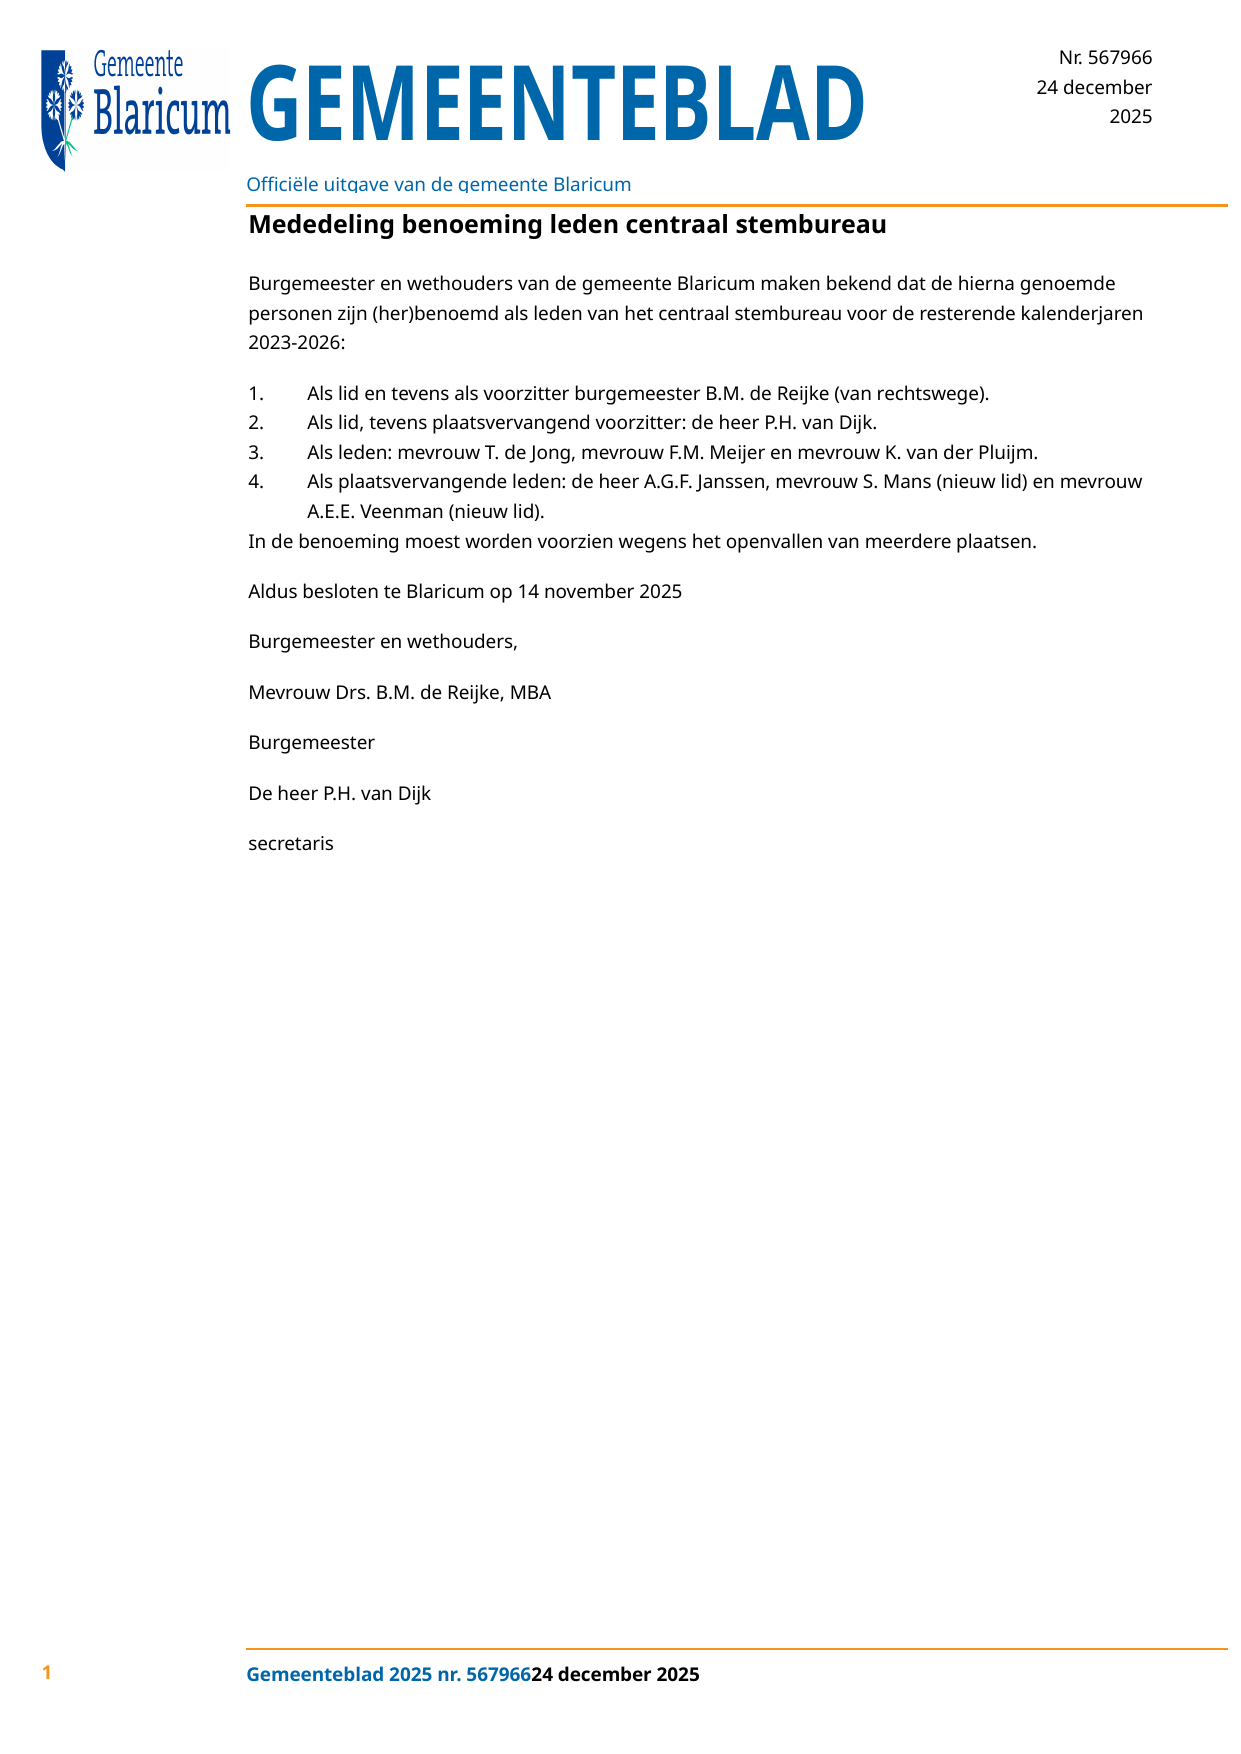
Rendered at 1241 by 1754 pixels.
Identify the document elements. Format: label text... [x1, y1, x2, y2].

text In de benoeming moest worden voorzien wegens het openvallen van meerdere plaatsen. [248, 528, 1152, 553]
text Burgemeester [248, 729, 1152, 755]
text Burgemeester en wethouders van de gemeente Blaricum maken bekend dat de hierna genoemde personen zijn (her)benoemd als leden van het centraal stembureau voor de resterende kalenderjaren 2023-2026: [248, 270, 1152, 355]
text secretaris [248, 830, 1152, 856]
list Als lid, tevens plaatsvervangend voorzitter: de heer P.H. van Dijk. [248, 409, 1152, 435]
list Als lid en tevens als voorzitter burgemeester B.M. de Reijke (van rechtswege). [248, 380, 1152, 406]
text Mevrouw Drs. B.M. de Reijke, MBA [248, 679, 1152, 705]
text De heer P.H. van Dijk [248, 780, 1152, 806]
text Aldus besloten te Blaricum op 14 november 2025 [248, 578, 1152, 604]
text Burgemeester en wethouders, [248, 629, 1152, 654]
list Als plaatsvervangende leden: de heer A.G.F. Janssen, mevrouw S. Mans (nieuw lid) en mevrouw A.E.E. Veenman (nieuw lid). [248, 469, 1152, 524]
picture [41, 47, 231, 172]
list Als leden: mevrouw T. de Jong, mevrouw F.M. Meijer en mevrouw K. van der Pluijm. [248, 439, 1152, 465]
text Mededeling benoeming leden centraal stembureau [248, 207, 1152, 241]
